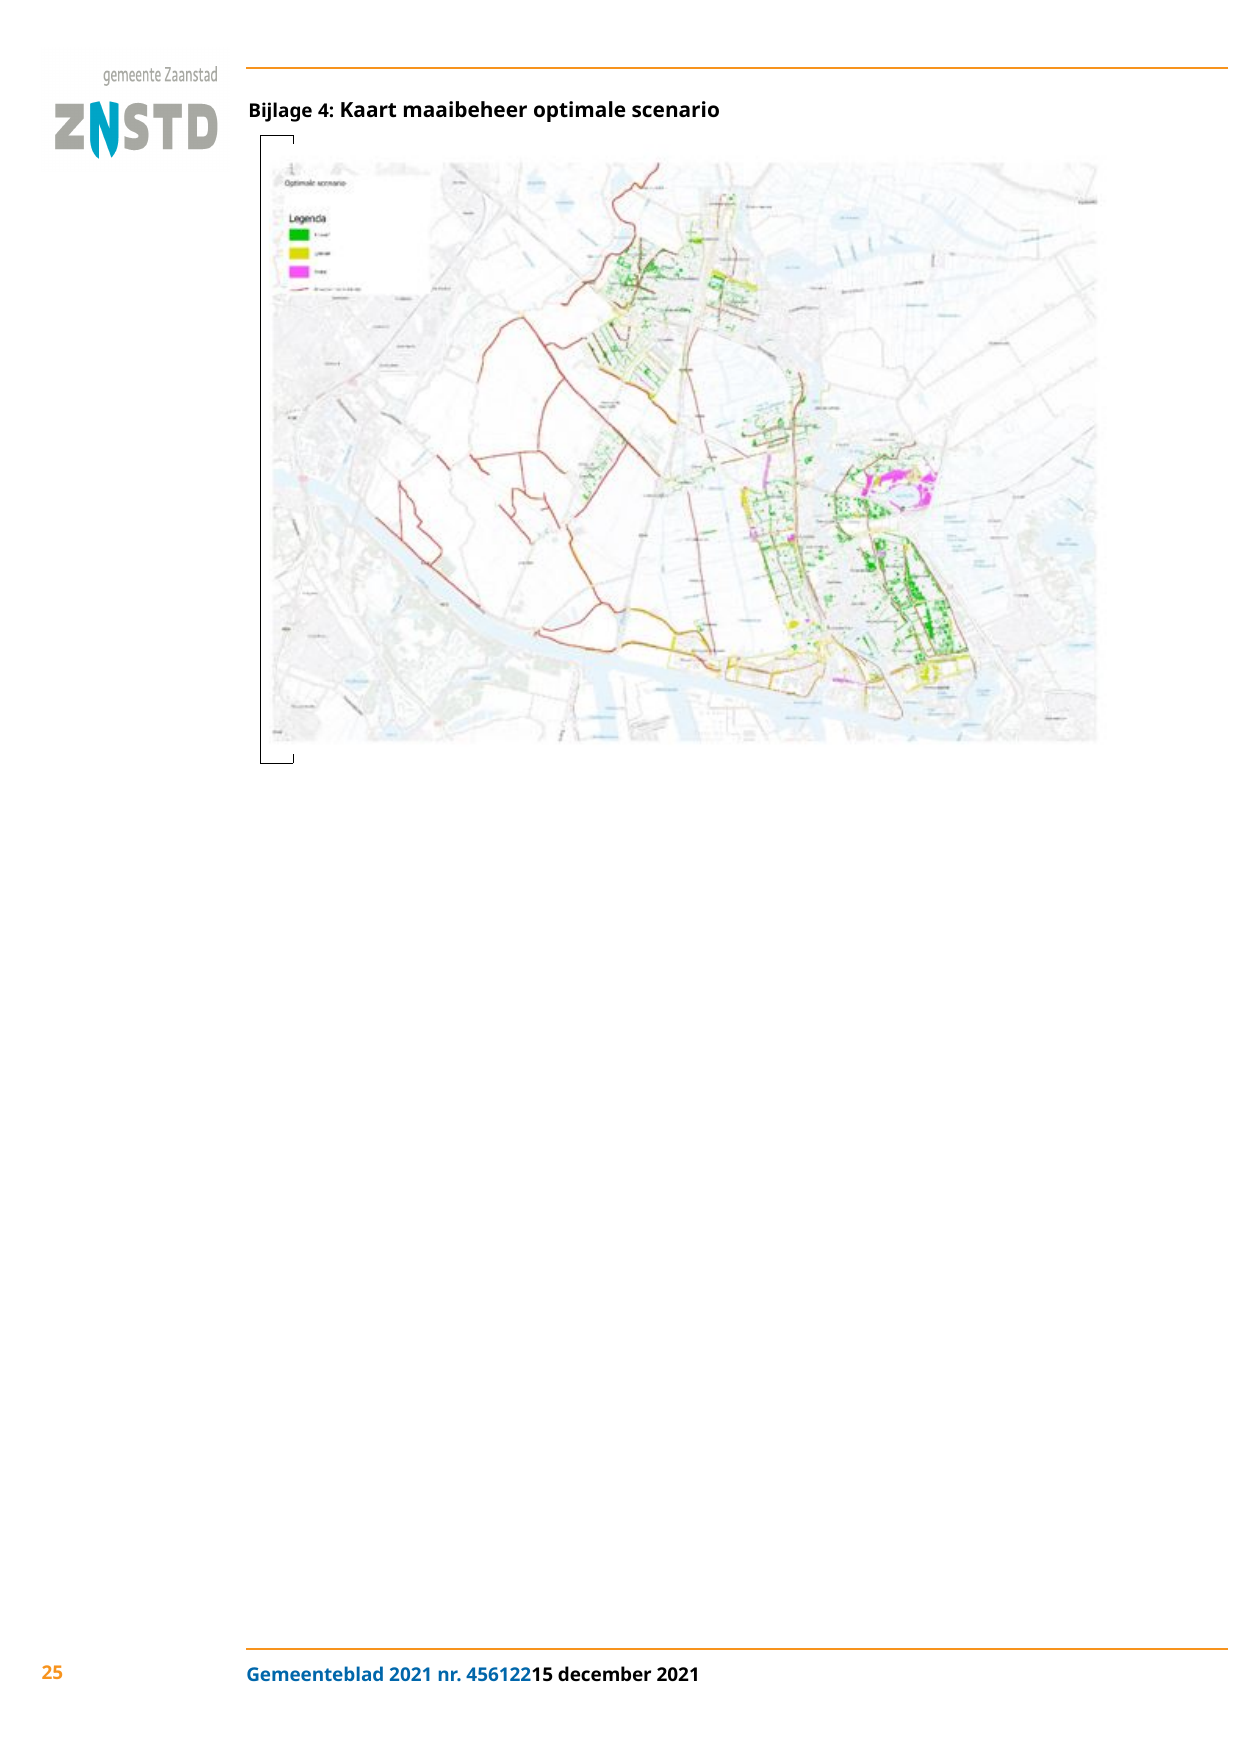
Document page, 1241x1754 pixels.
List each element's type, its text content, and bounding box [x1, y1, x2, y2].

text Bijlage 4: Kaart maaibeheer optimale scenario [248, 95, 1152, 123]
picture [41, 47, 231, 172]
picture [268, 144, 1110, 754]
